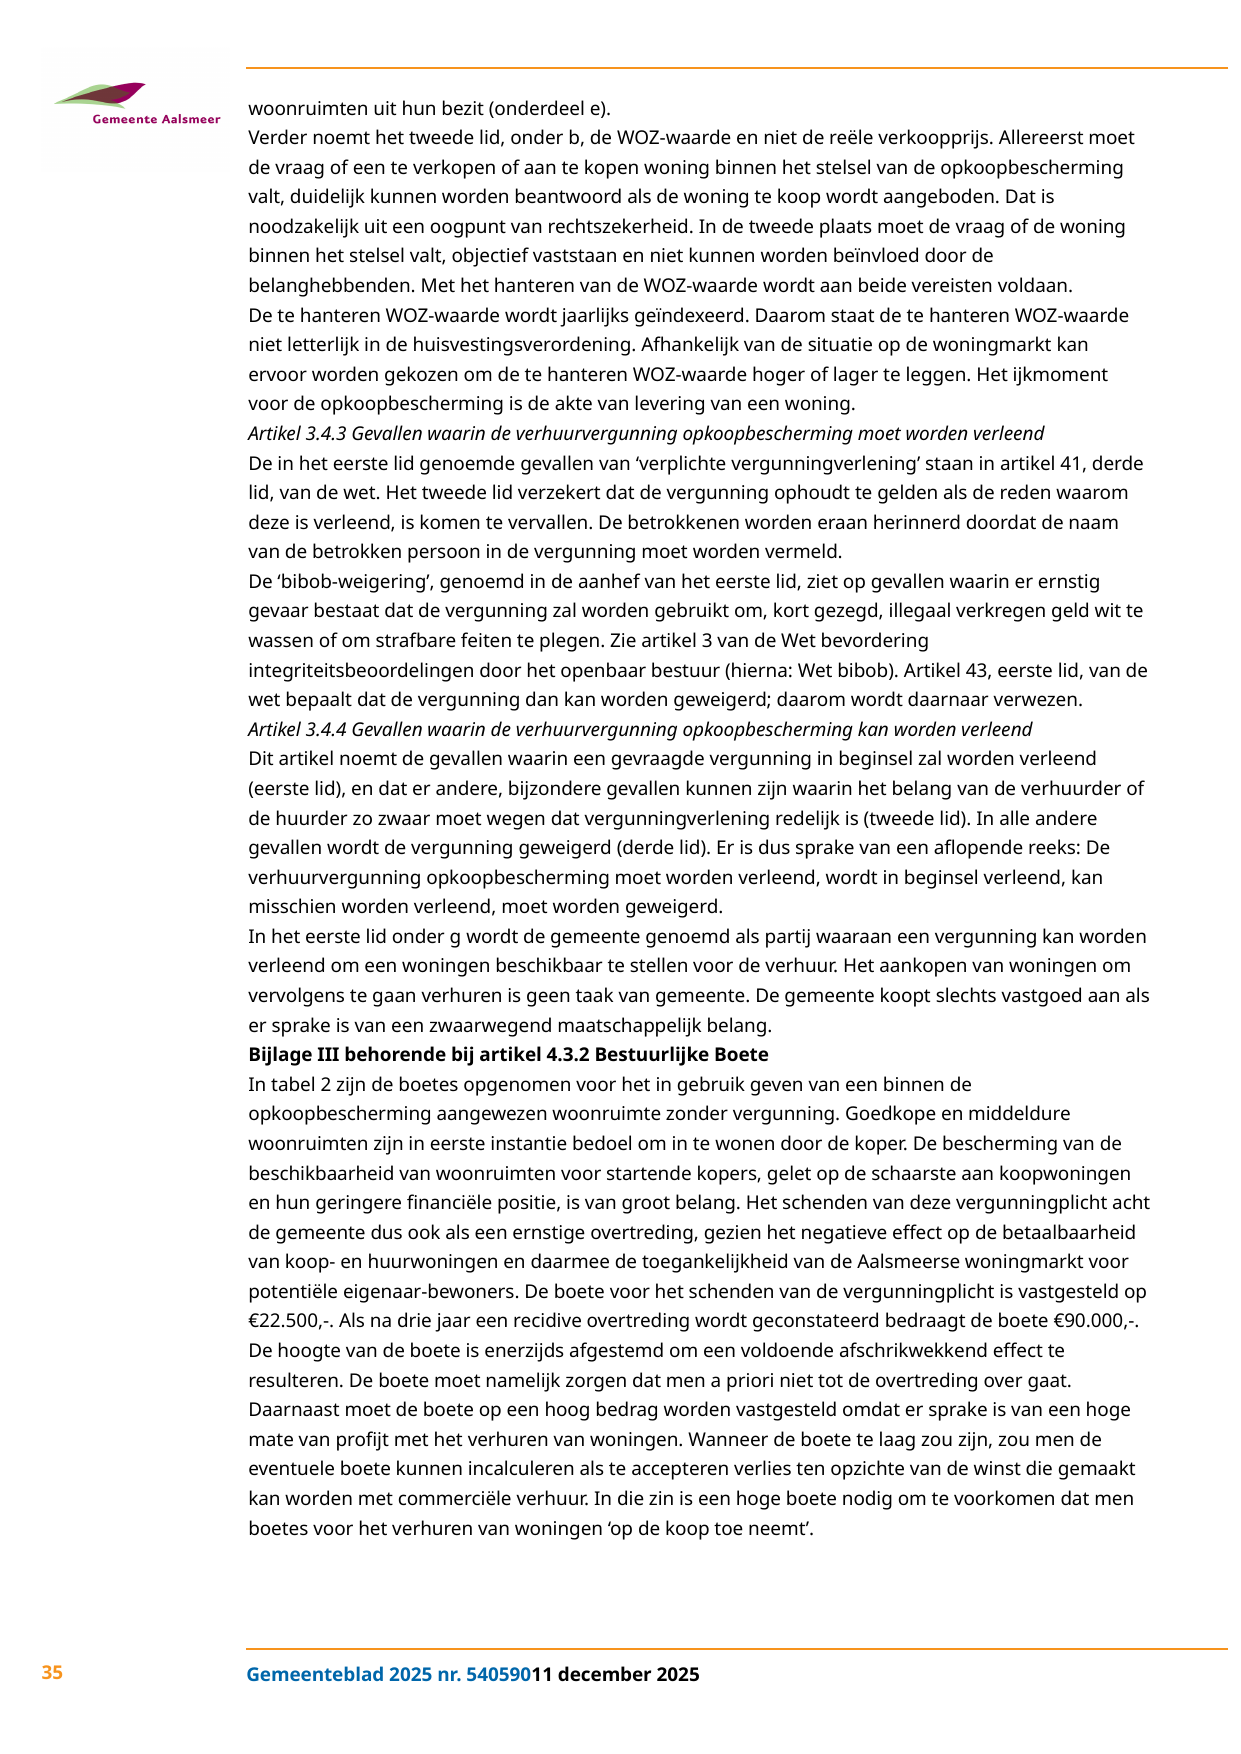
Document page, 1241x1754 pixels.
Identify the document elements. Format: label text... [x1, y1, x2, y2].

text Bijlage III behorende bij artikel 4.3.2 Bestuurlijke Boete [248, 1041, 1152, 1067]
text Dit artikel noemt de gevallen waarin een gevraagde vergunning in beginsel zal worden verleend (eerste lid), en dat er andere, bijzondere gevallen kunnen zijn waarin het belang van de verhuurder of de huurder zo zwaar moet wegen dat vergunningverlening redelijk is (tweede lid). In alle andere gevallen wordt de vergunning geweigerd (derde lid). Er is dus sprake van een aflopende reeks: De verhuurvergunning opkoopbescherming moet worden verleend, wordt in beginsel verleend, kan misschien worden verleend, moet worden geweigerd. [248, 746, 1152, 919]
text woonruimten uit hun bezit (onderdeel e). [248, 95, 1152, 121]
text De hoogte van de boete is enerzijds afgestemd om een voldoende afschrikwekkend effect te resulteren. De boete moet namelijk zorgen dat men a priori niet tot de overtreding over gaat. Daarnaast moet de boete op een hoog bedrag worden vastgesteld omdat er sprake is van een hoge mate van profijt met het verhuren van woningen. Wanneer de boete te laag zou zijn, zou men de eventuele boete kunnen incalculeren als te accepteren verlies ten opzichte van de winst die gemaakt kan worden met commerciële verhuur. In die zin is een hoge boete nodig om te voorkomen dat men boetes voor het verhuren van woningen ‘op de koop toe neemt’. [248, 1337, 1152, 1541]
text De ‘bibob-weigering’, genoemd in de aanhef van het eerste lid, ziet op gevallen waarin er ernstig gevaar bestaat dat de vergunning zal worden gebruikt om, kort gezegd, illegaal verkregen geld wit te wassen of om strafbare feiten te plegen. Zie artikel 3 van de Wet bevordering integriteitsbeoordelingen door het openbaar bestuur (hierna: Wet bibob). Artikel 43, eerste lid, van de wet bepaalt dat de vergunning dan kan worden geweigerd; daarom wordt daarnaar verwezen. [248, 568, 1152, 712]
text In tabel 2 zijn de boetes opgenomen voor het in gebruik geven van een binnen de opkoopbescherming aangewezen woonruimte zonder vergunning. Goedkope en middeldure woonruimten zijn in eerste instantie bedoel om in te wonen door de koper. De bescherming van de beschikbaarheid van woonruimten voor startende kopers, gelet op de schaarste aan koopwoningen en hun geringere financiële positie, is van groot belang. Het schenden van deze vergunningplicht acht de gemeente dus ook als een ernstige overtreding, gezien het negatieve effect op de betaalbaarheid van koop- en huurwoningen en daarmee de toegankelijkheid van de Aalsmeerse woningmarkt voor potentiële eigenaar-bewoners. De boete voor het schenden van de vergunningplicht is vastgesteld op €22.500,-. Als na drie jaar een recidive overtreding wordt geconstateerd bedraagt de boete €90.000,-. [248, 1071, 1152, 1333]
picture [41, 47, 231, 172]
text De te hanteren WOZ-waarde wordt jaarlijks geïndexeerd. Daarom staat de te hanteren WOZ-waarde niet letterlijk in de huisvestingsverordening. Afhankelijk van de situatie op de woningmarkt kan ervoor worden gekozen om de te hanteren WOZ-waarde hoger of lager te leggen. Het ijkmoment voor de opkoopbescherming is de akte van levering van een woning. [248, 302, 1152, 416]
text Verder noemt het tweede lid, onder b, de WOZ-waarde en niet de reële verkoopprijs. Allereerst moet de vraag of een te verkopen of aan te kopen woning binnen het stelsel van de opkoopbescherming valt, duidelijk kunnen worden beantwoord als de woning te koop wordt aangeboden. Dat is noodzakelijk uit een oogpunt van rechtszekerheid. In de tweede plaats moet de vraag of de woning binnen het stelsel valt, objectief vaststaan en niet kunnen worden beïnvloed door de belanghebbenden. Met het hanteren van de WOZ-waarde wordt aan beide vereisten voldaan. [248, 124, 1152, 298]
text Artikel 3.4.3 Gevallen waarin de verhuurvergunning opkoopbescherming moet worden verleend [248, 420, 1152, 446]
text De in het eerste lid genoemde gevallen van ‘verplichte vergunningverlening’ staan in artikel 41, derde lid, van de wet. Het tweede lid verzekert dat de vergunning ophoudt te gelden als de reden waarom deze is verleend, is komen te vervallen. De betrokkenen worden eraan herinnerd doordat de naam van de betrokken persoon in de vergunning moet worden vermeld. [248, 450, 1152, 564]
text In het eerste lid onder g wordt de gemeente genoemd als partij waaraan een vergunning kan worden verleend om een woningen beschikbaar te stellen voor de verhuur. Het aankopen van woningen om vervolgens te gaan verhuren is geen taak van gemeente. De gemeente koopt slechts vastgoed aan als er sprake is van een zwaarwegend maatschappelijk belang. [248, 923, 1152, 1038]
text Artikel 3.4.4 Gevallen waarin de verhuurvergunning opkoopbescherming kan worden verleend [248, 716, 1152, 742]
